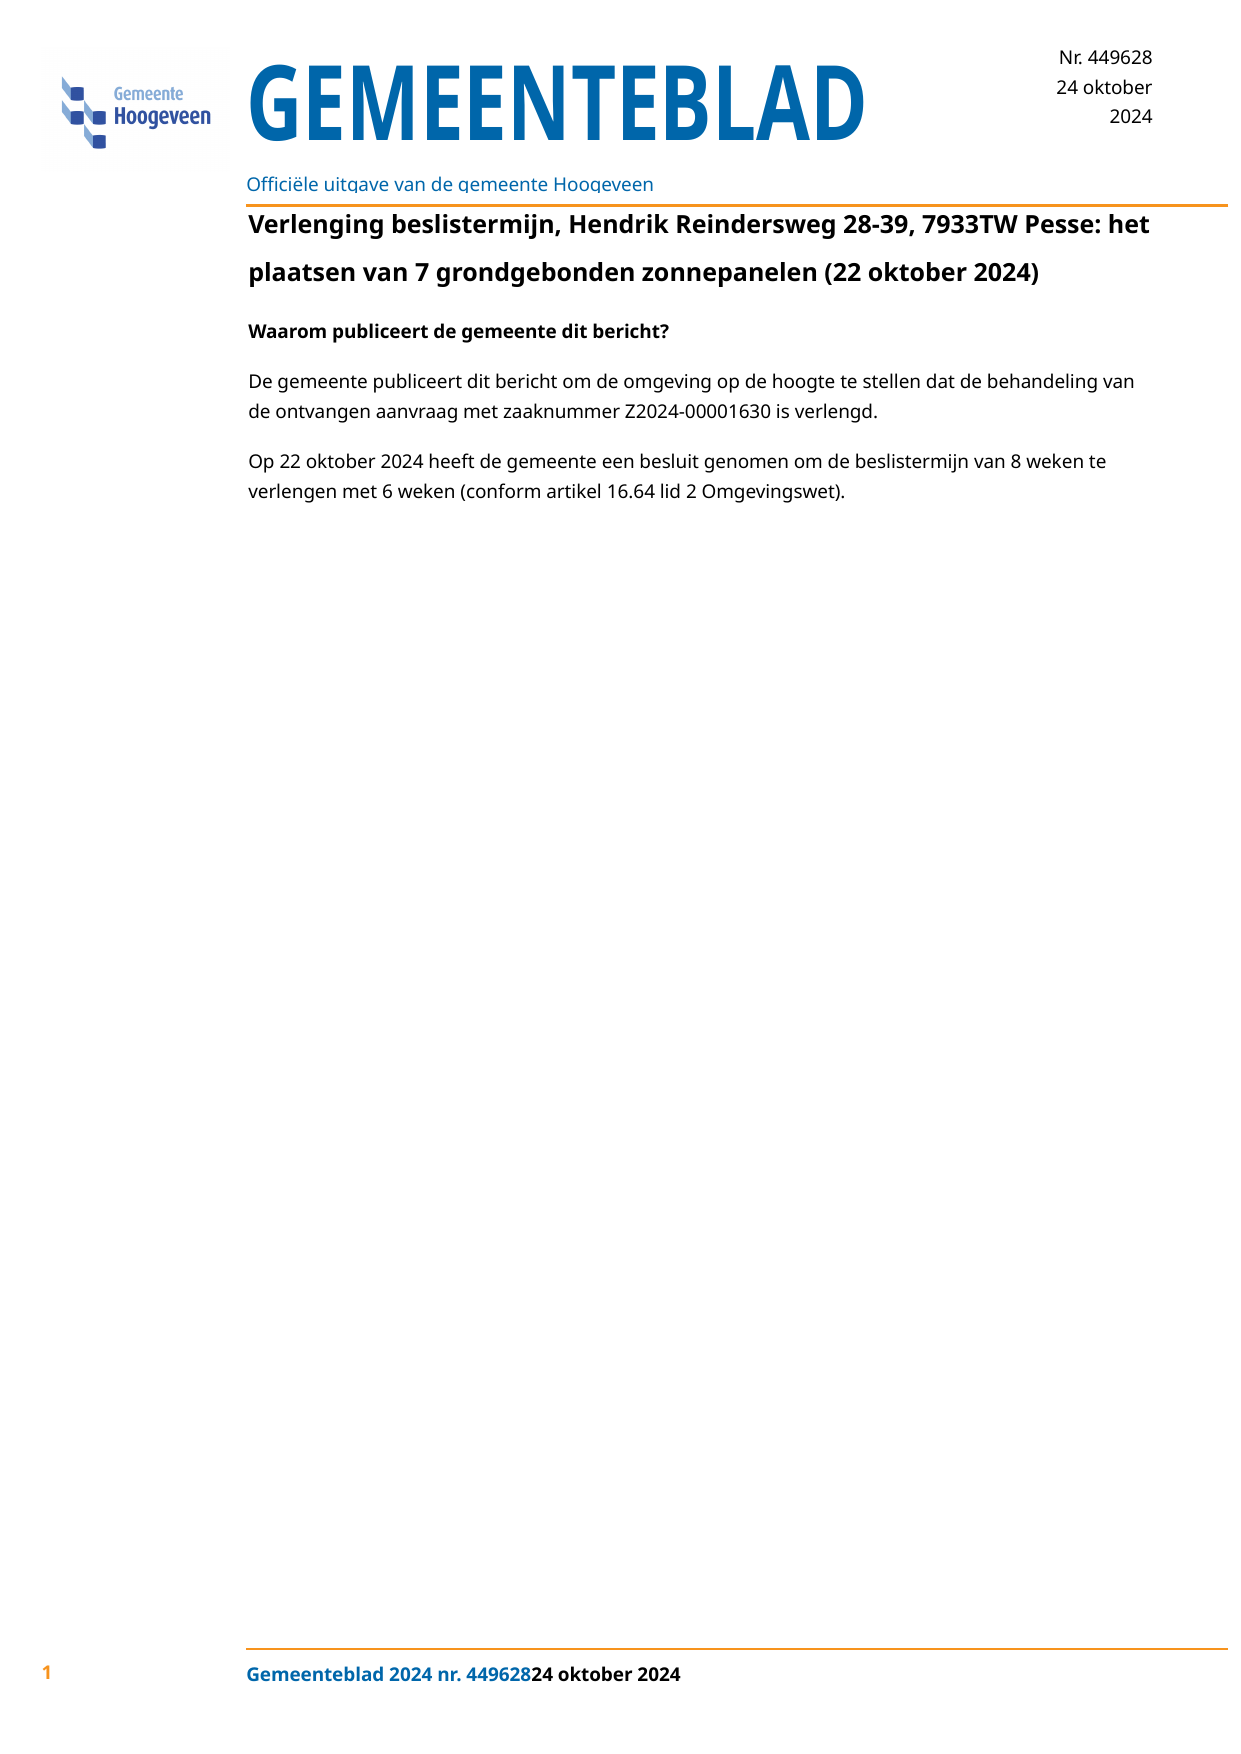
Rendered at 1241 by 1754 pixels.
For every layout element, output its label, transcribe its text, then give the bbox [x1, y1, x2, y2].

text Op 22 oktober 2024 heeft de gemeente een besluit genomen om de beslistermijn van 8 weken te verlengen met 6 weken (conform artikel 16.64 lid 2 Omgevingswet). [248, 448, 1152, 504]
text Verlenging beslistermijn, Hendrik Reindersweg 28-39, 7933TW Pesse: het plaatsen van 7 grondgebonden zonnepanelen (22 oktober 2024) [248, 207, 1152, 288]
text De gemeente publiceert dit bericht om de omgeving op de hoogte te stellen dat de behandeling van de ontvangen aanvraag met zaaknummer Z2024-00001630 is verlengd. [248, 368, 1152, 424]
text Waarom publiceert de gemeente dit bericht? [248, 318, 1152, 344]
picture [41, 47, 231, 172]
